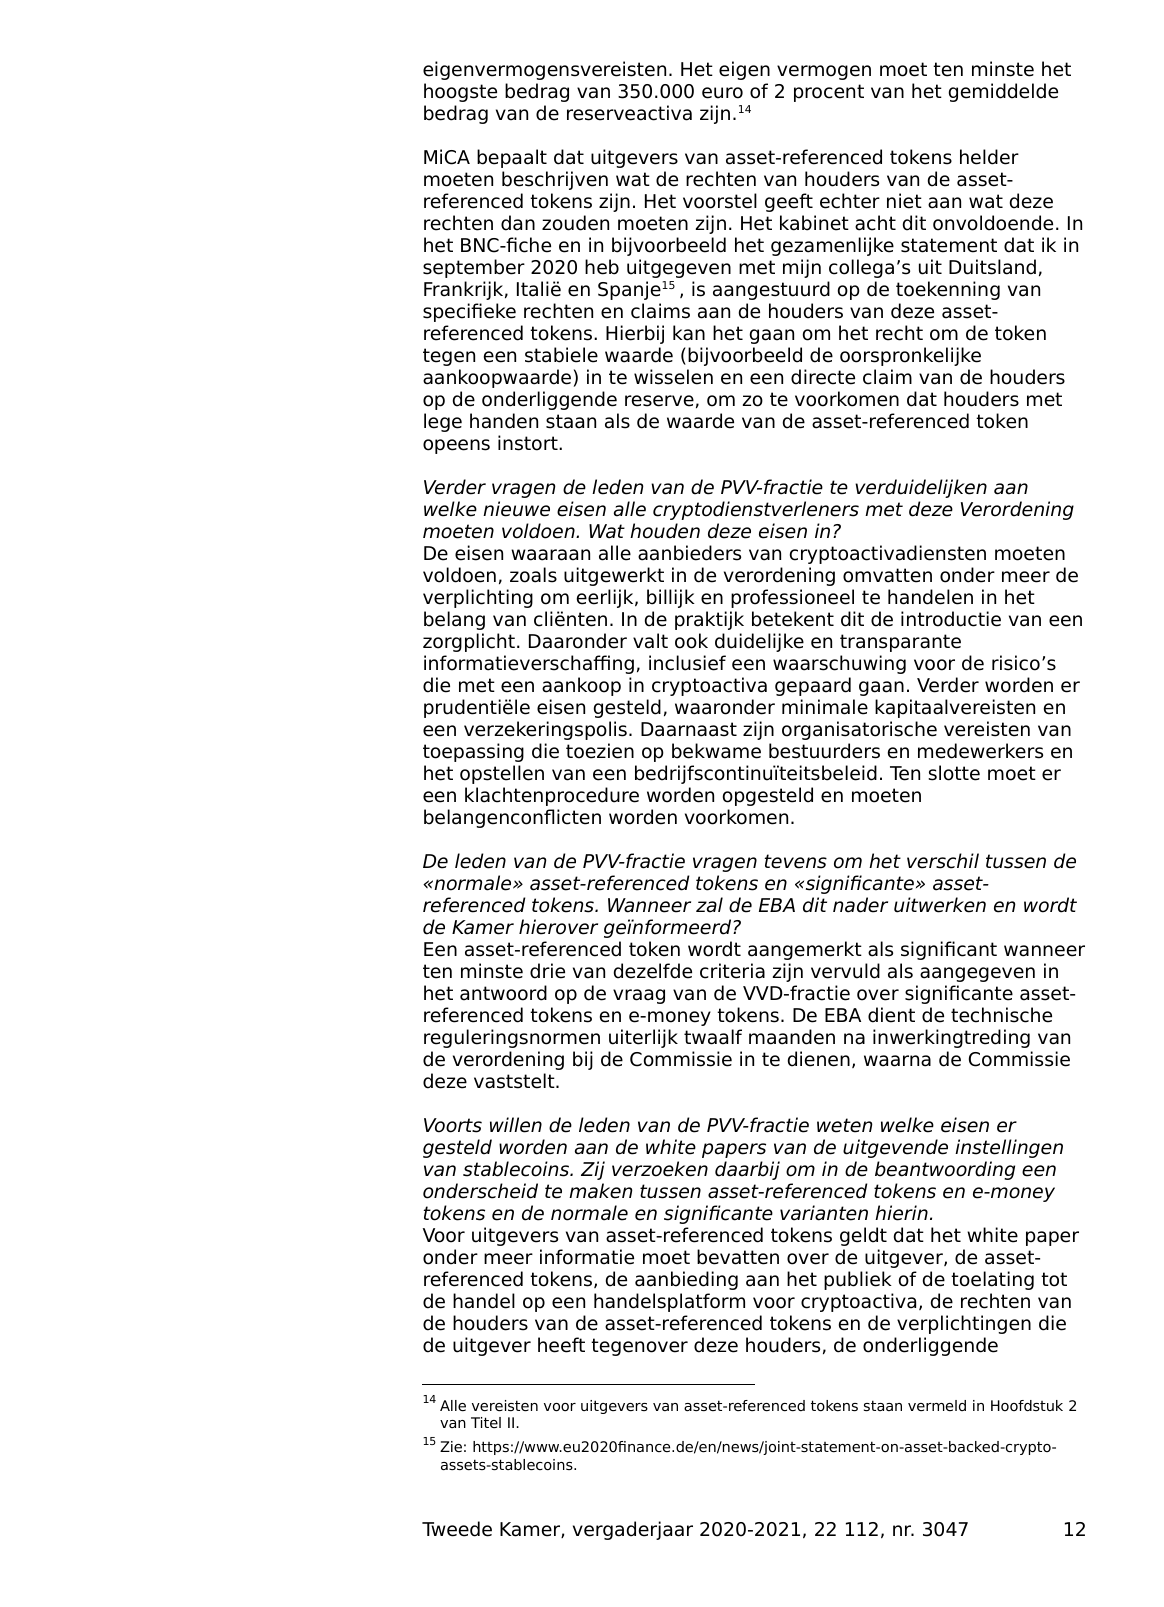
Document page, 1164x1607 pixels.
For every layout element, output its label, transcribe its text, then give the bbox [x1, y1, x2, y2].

text eigenvermogensvereisten. Het eigen vermogen moet ten minste het hoogste bedrag van 350.000 euro of 2 procent van het gemiddelde bedrag van de reserveactiva zijn. [422, 59, 1087, 125]
text De leden van de PVV-fractie vragen tevens om het verschil tussen de «normale» asset-referenced tokens en «significante» asset-referenced tokens. Wanneer zal de EBA dit nader uitwerken en wordt de Kamer hierover geïnformeerd? [422, 851, 1087, 939]
text Een asset-referenced token wordt aangemerkt als significant wanneer ten minste drie van dezelfde criteria zijn vervuld als aangegeven in het antwoord op de vraag van de VVD-fractie over significante asset-referenced tokens en e-money tokens. De EBA dient de technische reguleringsnormen uiterlijk twaalf maanden na inwerkingtreding van de verordening bij de Commissie in te dienen, waarna de Commissie deze vaststelt. [422, 939, 1087, 1093]
text De eisen waaraan alle aanbieders van cryptoactivadiensten moeten voldoen, zoals uitgewerkt in de verordening omvatten onder meer de verplichting om eerlijk, billijk en professioneel te handelen in het belang van cliënten. In de praktijk betekent dit de introductie van een zorgplicht. Daaronder valt ook duidelijke en transparante informatieverschaffing, inclusief een waarschuwing voor de risico’s die met een aankoop in cryptoactiva gepaard gaan. Verder worden er prudentiële eisen gesteld, waaronder minimale kapitaalvereisten en een verzekeringspolis. Daarnaast zijn organisatorische vereisten van toepassing die toezien op bekwame bestuurders en medewerkers en het opstellen van een bedrijfscontinuïteitsbeleid. Ten slotte moet er een klachtenprocedure worden opgesteld en moeten belangenconflicten worden voorkomen. [422, 543, 1087, 829]
text Alle vereisten voor uitgevers van asset-referenced tokens staan vermeld in Hoofdstuk 2 van Titel II. [422, 1393, 1087, 1432]
text Zie: https://www.eu2020finance.de/en/news/joint-statement-on-asset-backed-crypto-assets-stablecoins. [422, 1435, 1087, 1474]
text Voorts willen de leden van de PVV-fractie weten welke eisen er gesteld worden aan de white papers van de uitgevende instellingen van stablecoins. Zij verzoeken daarbij om in de beantwoording een onderscheid te maken tussen asset-referenced tokens en e-money tokens en de normale en significante varianten hierin. [422, 1115, 1087, 1225]
text MiCA bepaalt dat uitgevers van asset-referenced tokens helder moeten beschrijven wat de rechten van houders van de asset-referenced tokens zijn. Het voorstel geeft echter niet aan wat deze rechten dan zouden moeten zijn. Het kabinet acht dit onvoldoende. In het BNC-fiche en in bijvoorbeeld het gezamenlijke statement dat ik in september 2020 heb uitgegeven met mijn collega’s uit Duitsland, Frankrijk, Italië en Spanje, is aangestuurd op de toekenning van specifieke rechten en claims aan de houders van deze asset-referenced tokens. Hierbij kan het gaan om het recht om de token tegen een stabiele waarde (bijvoorbeeld de oorspronkelijke aankoopwaarde) in te wisselen en een directe claim van de houders op de onderliggende reserve, om zo te voorkomen dat houders met lege handen staan als de waarde van de asset-referenced token opeens instort. [422, 147, 1087, 455]
text Verder vragen de leden van de PVV-fractie te verduidelijken aan welke nieuwe eisen alle cryptodienstverleners met deze Verordening moeten voldoen. Wat houden deze eisen in? [422, 477, 1087, 543]
text Voor uitgevers van asset-referenced tokens geldt dat het white paper onder meer informatie moet bevatten over de uitgever, de asset-referenced tokens, de aanbieding aan het publiek of de toelating tot de handel op een handelsplatform voor cryptoactiva, de rechten van de houders van de asset-referenced tokens en de verplichtingen die de uitgever heeft tegenover deze houders, de onderliggende [422, 1225, 1087, 1357]
